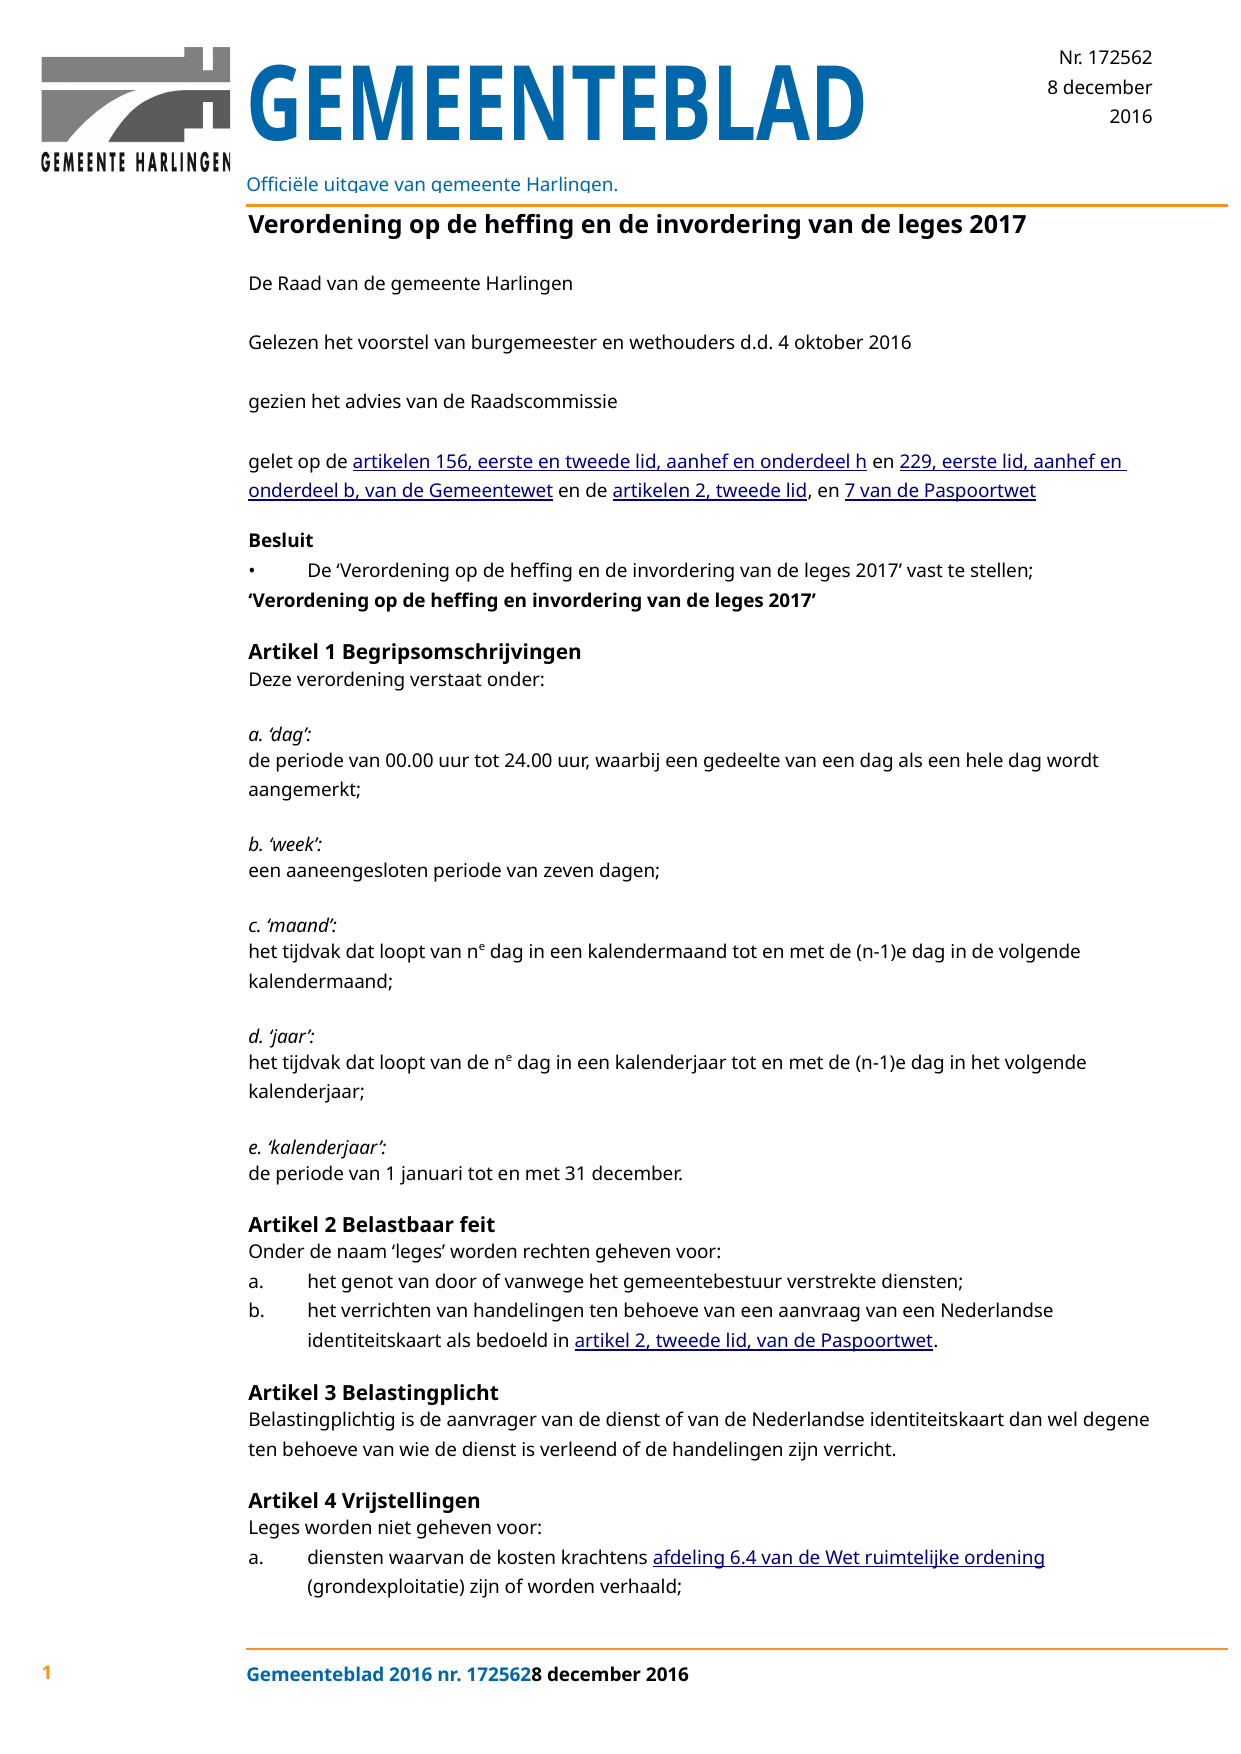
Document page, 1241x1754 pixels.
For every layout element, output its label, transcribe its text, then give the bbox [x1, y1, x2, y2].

text Deze verordening verstaat onder: [248, 666, 1152, 691]
text a. ‘dag’: [248, 721, 1152, 747]
text Onder de naam ‘leges’ worden rechten geheven voor: [248, 1238, 1152, 1264]
text Artikel 3 Belastingplicht [248, 1378, 1152, 1406]
text gezien het advies van de Raadscommissie [248, 389, 1152, 414]
text Artikel 2 Belastbaar feit [248, 1210, 1152, 1238]
text Leges worden niet geheven voor: [248, 1514, 1152, 1540]
list het genot van door of vanwege het gemeentebestuur verstrekte diensten; [248, 1268, 1152, 1294]
text ‘Verordening op de heffing en invordering van de leges 2017’ [248, 587, 1152, 613]
text Belastingplichtig is de aanvrager van de dienst of van de Nederlandse identiteitskaart dan wel degene ten behoeve van wie de dienst is verleend of de handelingen zijn verricht. [248, 1406, 1152, 1461]
text de periode van 1 januari tot en met 31 december. [248, 1160, 1152, 1185]
list De ‘Verordening op de heffing en de invordering van de leges 2017’ vast te stellen; [248, 557, 1152, 583]
text c. ‘maand’: [248, 913, 1152, 938]
text de periode van 00.00 uur tot 24.00 uur, waarbij een gedeelte van een dag als een hele dag wordt aangemerkt; [248, 747, 1152, 802]
text e. ‘kalenderjaar’: [248, 1134, 1152, 1160]
text het tijdvak dat loopt van ne dag in een kalendermaand tot en met de (n-1)e dag in de volgende kalendermaand; [248, 938, 1152, 994]
text Besluit [248, 528, 1152, 553]
picture [41, 47, 231, 172]
text Artikel 4 Vrijstellingen [248, 1486, 1152, 1514]
text De Raad van de gemeente Harlingen [248, 270, 1152, 296]
text het tijdvak dat loopt van de ne dag in een kalenderjaar tot en met de (n-1)e dag in het volgende kalenderjaar; [248, 1049, 1152, 1104]
list het verrichten van handelingen ten behoeve van een aanvraag van een Nederlandse identiteitskaart als bedoeld in artikel 2, tweede lid, van de Paspoortwet. [248, 1298, 1152, 1353]
text Artikel 1 Begripsomschrijvingen [248, 637, 1152, 666]
text gelet op de artikelen 156, eerste en tweede lid, aanhef en onderdeel h en 229, eerste lid, aanhef en onderdeel b, van de Gemeentewet en de artikelen 2, tweede lid, en 7 van de Paspoortwet [248, 448, 1152, 503]
text Verordening op de heffing en de invordering van de leges 2017 [248, 207, 1152, 241]
list diensten waarvan de kosten krachtens afdeling 6.4 van de Wet ruimtelijke ordening (grondexploitatie) zijn of worden verhaald; [248, 1544, 1152, 1599]
text Gelezen het voorstel van burgemeester en wethouders d.d. 4 oktober 2016 [248, 329, 1152, 355]
text een aaneengesloten periode van zeven dagen; [248, 857, 1152, 883]
text d. ‘jaar’: [248, 1023, 1152, 1049]
text b. ‘week’: [248, 832, 1152, 857]
